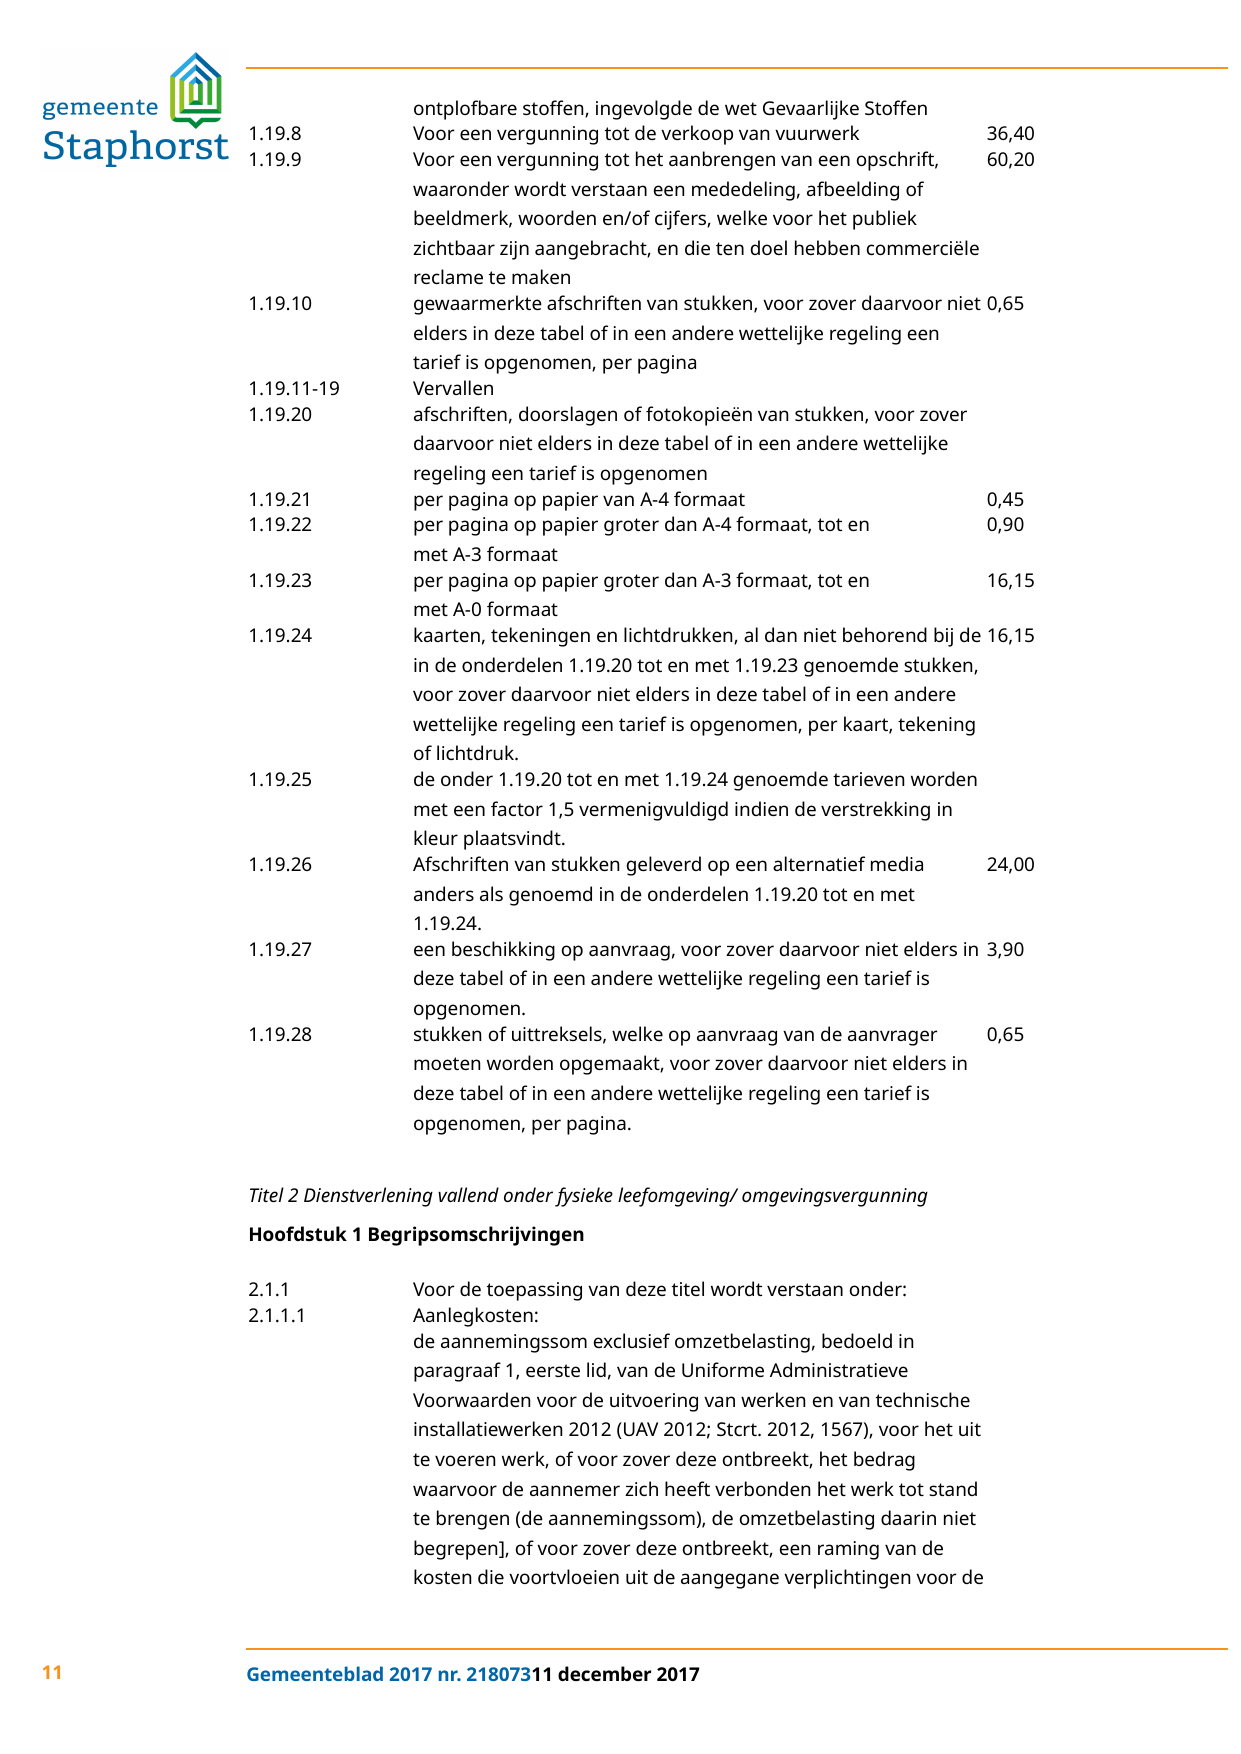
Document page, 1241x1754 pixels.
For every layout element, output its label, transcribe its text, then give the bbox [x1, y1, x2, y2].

table_cell de onder 1.19.20 tot en met 1.19.24 genoemde tarieven worden met een factor 1,5 vermenigvuldigd indien de verstrekking in kleur plaatsvindt. [413, 766, 987, 851]
table_header [987, 1276, 1152, 1302]
table_cell 1.19.27 [248, 936, 413, 1021]
table_header Voor de toepassing van deze titel wordt verstaan onder: [413, 1276, 987, 1302]
table_cell gewaarmerkte afschriften van stukken, voor zover daarvoor niet elders in deze tabel of in een andere wettelijke regeling een tarief is opgenomen, per pagina [413, 290, 987, 375]
table_header 2.1.1 [248, 1276, 413, 1302]
table_cell [248, 1328, 413, 1590]
table_cell 60,20 [987, 146, 1152, 290]
table_cell 0,65 [987, 290, 1152, 375]
table_cell 3,90 [987, 936, 1152, 1021]
table_cell Vervallen [413, 375, 987, 401]
table_cell 2.1.1.1 [248, 1302, 413, 1328]
table_cell afschriften, doorslagen of fotokopieën van stukken, voor zover daarvoor niet elders in deze tabel of in een andere wettelijke regeling een tarief is opgenomen [413, 401, 987, 486]
table_cell de aannemingssom exclusief omzetbelasting, bedoeld in paragraaf 1, eerste lid, van de Uniforme Administratieve Voorwaarden voor de uitvoering van werken en van technische installatiewerken 2012 (UAV 2012; Stcrt. 2012, 1567), voor het uit te voeren werk, of voor zover deze ontbreekt, het bedrag waarvoor de aannemer zich heeft verbonden het werk tot stand te brengen (de aannemingssom), de omzetbelasting daarin niet begrepen], of voor zover deze ontbreekt, een raming van de kosten die voortvloeien uit de aangegane verplichtingen voor de [413, 1328, 987, 1590]
table_cell per pagina op papier van A-4 formaat [413, 486, 987, 512]
table_cell kaarten, tekeningen en lichtdrukken, al dan niet behorend bij de in de onderdelen 1.19.20 tot en met 1.19.23 genoemde stukken, voor zover daarvoor niet elders in deze tabel of in een andere wettelijke regeling een tarief is opgenomen, per kaart, tekening of lichtdruk. [413, 622, 987, 766]
table_cell Voor een vergunning tot het aanbrengen van een opschrift, waaronder wordt verstaan een mededeling, afbeelding of beeldmerk, woorden en/of cijfers, welke voor het publiek zichtbaar zijn aangebracht, en die ten doel hebben commerciële reclame te maken [413, 146, 987, 290]
table_cell 0,45 [987, 486, 1152, 512]
table_cell ontplofbare stoffen, ingevolgde de wet Gevaarlijke Stoffen [413, 95, 987, 121]
table_cell Afschriften van stukken geleverd op een alternatief media anders als genoemd in de onderdelen 1.19.20 tot en met 1.19.24. [413, 851, 987, 936]
table_cell 1.19.9 [248, 146, 413, 290]
table_cell Aanlegkosten: [413, 1302, 987, 1328]
table_cell per pagina op papier groter dan A-4 formaat, tot en met A-3 formaat [413, 512, 987, 567]
table_cell 1.19.21 [248, 486, 413, 512]
table_cell [987, 401, 1152, 486]
table_cell 1.19.26 [248, 851, 413, 936]
table_cell 1.19.8 [248, 121, 413, 146]
table_cell Voor een vergunning tot de verkoop van vuurwerk [413, 121, 987, 146]
table_cell 1.19.22 [248, 512, 413, 567]
table_cell 0,65 [987, 1021, 1152, 1135]
table_cell 1.19.20 [248, 401, 413, 486]
picture [41, 47, 231, 172]
table_cell 1.19.10 [248, 290, 413, 375]
table_cell 36,40 [987, 121, 1152, 146]
table_cell [987, 95, 1152, 121]
table_cell 16,15 [987, 622, 1152, 766]
table_cell [987, 1328, 1152, 1590]
table_cell 0,90 [987, 512, 1152, 567]
table_cell 1.19.28 [248, 1021, 413, 1135]
text Titel 2 Dienstverlening vallend onder fysieke leefomgeving/ omgevingsvergunning [248, 1182, 1152, 1207]
table_cell [248, 95, 413, 121]
table_cell 1.19.24 [248, 622, 413, 766]
table_cell [987, 766, 1152, 851]
table_cell [987, 1302, 1152, 1328]
table_cell 16,15 [987, 567, 1152, 622]
table_cell stukken of uittreksels, welke op aanvraag van de aanvrager moeten worden opgemaakt, voor zover daarvoor niet elders in deze tabel of in een andere wettelijke regeling een tarief is opgenomen, per pagina. [413, 1021, 987, 1135]
table_cell 24,00 [987, 851, 1152, 936]
text Hoofdstuk 1 Begripsomschrijvingen [248, 1221, 1152, 1247]
table_cell een beschikking op aanvraag, voor zover daarvoor niet elders in deze tabel of in een andere wettelijke regeling een tarief is opgenomen. [413, 936, 987, 1021]
table_cell 1.19.11-19 [248, 375, 413, 401]
table_cell [987, 375, 1152, 401]
table_cell 1.19.25 [248, 766, 413, 851]
table_cell 1.19.23 [248, 567, 413, 622]
table_cell per pagina op papier groter dan A-3 formaat, tot en met A-0 formaat [413, 567, 987, 622]
